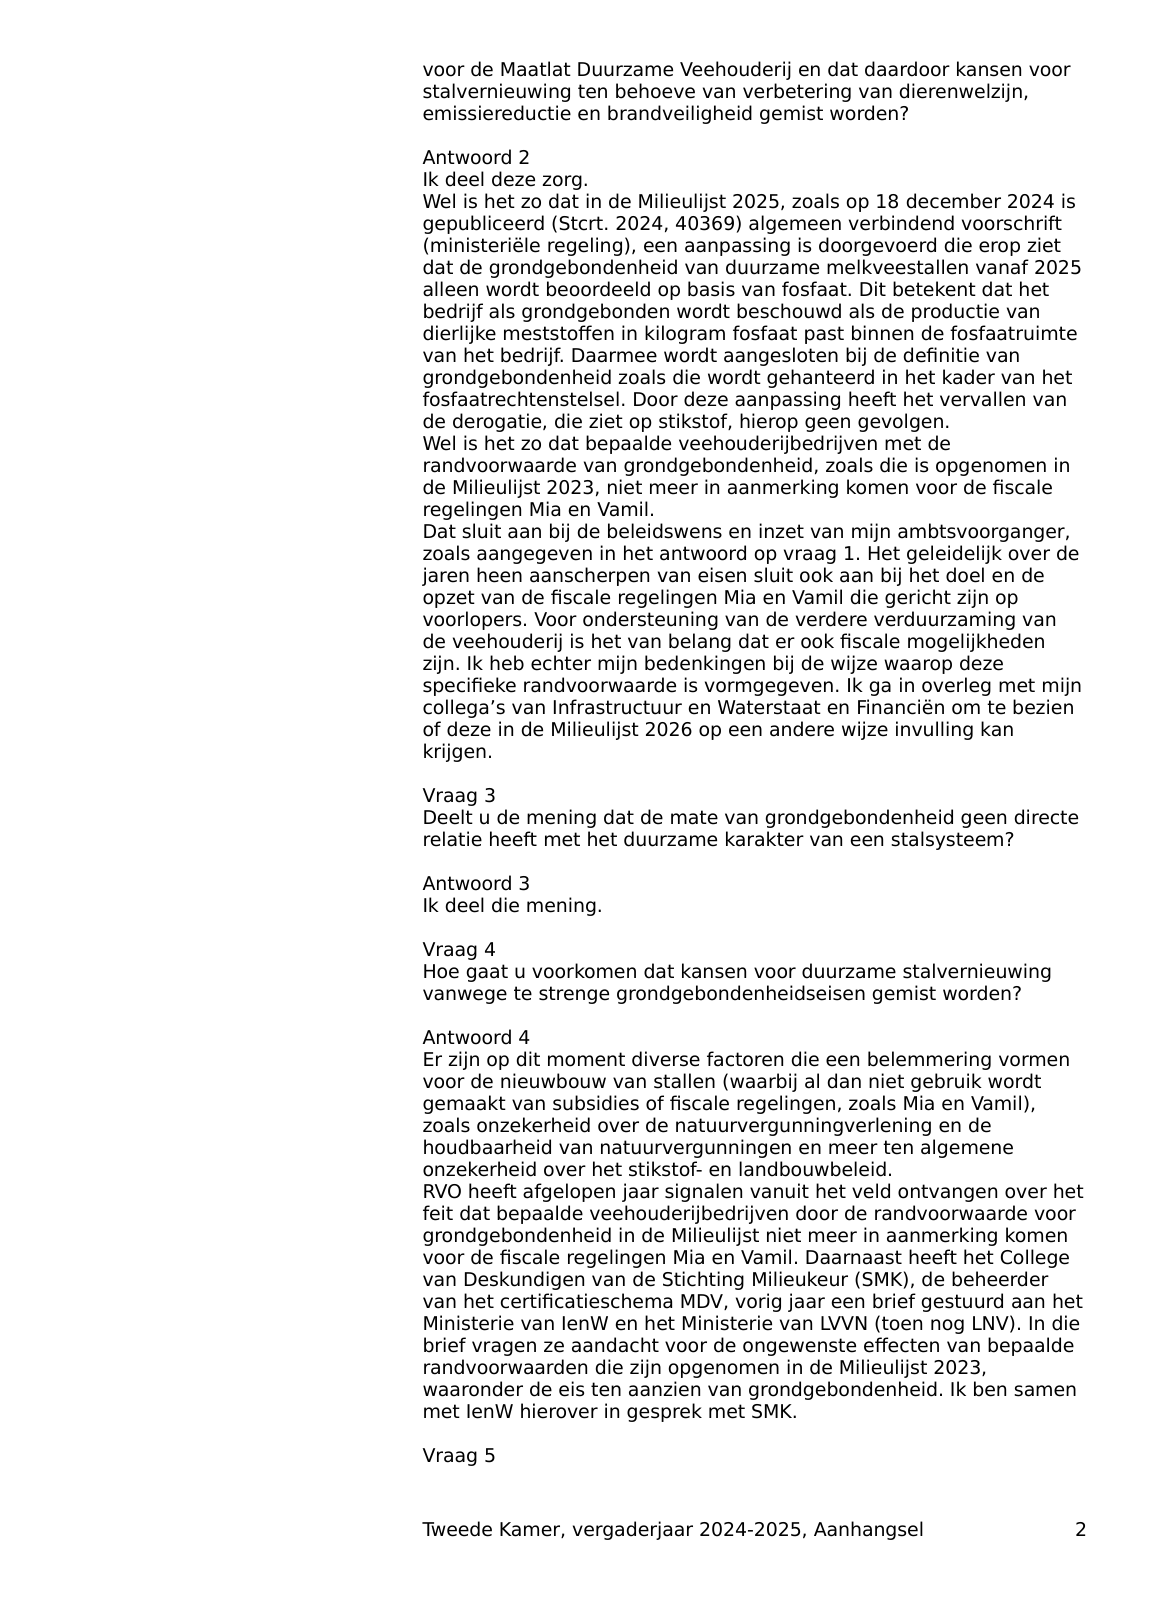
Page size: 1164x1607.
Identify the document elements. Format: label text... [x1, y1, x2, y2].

text Antwoord 2 [422, 147, 1087, 169]
text Deelt u de mening dat de mate van grondgebondenheid geen directe relatie heeft met het duurzame karakter van een stalsysteem? [422, 807, 1087, 851]
text Antwoord 3 [422, 873, 1087, 895]
text Vraag 5 [422, 1445, 1087, 1467]
text RVO heeft afgelopen jaar signalen vanuit het veld ontvangen over het feit dat bepaalde veehouderijbedrijven door de randvoorwaarde voor grondgebondenheid in de Milieulijst niet meer in aanmerking komen voor de fiscale regelingen Mia en Vamil. Daarnaast heeft het College van Deskundigen van de Stichting Milieukeur (SMK), de beheerder van het certificatieschema MDV, vorig jaar een brief gestuurd aan het Ministerie van IenW en het Ministerie van LVVN (toen nog LNV). In die brief vragen ze aandacht voor de ongewenste effecten van bepaalde randvoorwaarden die zijn opgenomen in de Milieulijst 2023, waaronder de eis ten aanzien van grondgebondenheid. Ik ben samen met IenW hierover in gesprek met SMK. [422, 1181, 1087, 1423]
text Antwoord 4 [422, 1027, 1087, 1049]
text Dat sluit aan bij de beleidswens en inzet van mijn ambtsvoorganger, zoals aangegeven in het antwoord op vraag 1. Het geleidelijk over de jaren heen aanscherpen van eisen sluit ook aan bij het doel en de opzet van de fiscale regelingen Mia en Vamil die gericht zijn op voorlopers. Voor ondersteuning van de verdere verduurzaming van de veehouderij is het van belang dat er ook fiscale mogelijkheden zijn. Ik heb echter mijn bedenkingen bij de wijze waarop deze specifieke randvoorwaarde is vormgegeven. Ik ga in overleg met mijn collega’s van Infrastructuur en Waterstaat en Financiën om te bezien of deze in de Milieulijst 2026 op een andere wijze invulling kan krijgen. [422, 521, 1087, 763]
text Er zijn op dit moment diverse factoren die een belemmering vormen voor de nieuwbouw van stallen (waarbij al dan niet gebruik wordt gemaakt van subsidies of fiscale regelingen, zoals Mia en Vamil), zoals onzekerheid over de natuurvergunningverlening en de houdbaarheid van natuurvergunningen en meer ten algemene onzekerheid over het stikstof- en landbouwbeleid. [422, 1049, 1087, 1181]
text Ik deel deze zorg. [422, 169, 1087, 191]
text Vraag 4 [422, 939, 1087, 961]
text Wel is het zo dat bepaalde veehouderijbedrijven met de randvoorwaarde van grondgebondenheid, zoals die is opgenomen in de Milieulijst 2023, niet meer in aanmerking komen voor de fiscale regelingen Mia en Vamil. [422, 433, 1087, 521]
text Vraag 3 [422, 785, 1087, 807]
text Ik deel die mening. [422, 895, 1087, 917]
text voor de Maatlat Duurzame Veehouderij en dat daardoor kansen voor stalvernieuwing ten behoeve van verbetering van dierenwelzijn, emissiereductie en brandveiligheid gemist worden? [422, 59, 1087, 125]
text Wel is het zo dat in de Milieulijst 2025, zoals op 18 december 2024 is gepubliceerd (Stcrt. 2024, 40369) algemeen verbindend voorschrift (ministeriële regeling), een aanpassing is doorgevoerd die erop ziet dat de grondgebondenheid van duurzame melkveestallen vanaf 2025 alleen wordt beoordeeld op basis van fosfaat. Dit betekent dat het bedrijf als grondgebonden wordt beschouwd als de productie van dierlijke meststoffen in kilogram fosfaat past binnen de fosfaatruimte van het bedrijf. Daarmee wordt aangesloten bij de definitie van grondgebondenheid zoals die wordt gehanteerd in het kader van het fosfaatrechtenstelsel. Door deze aanpassing heeft het vervallen van de derogatie, die ziet op stikstof, hierop geen gevolgen. [422, 191, 1087, 433]
text Hoe gaat u voorkomen dat kansen voor duurzame stalvernieuwing vanwege te strenge grondgebondenheidseisen gemist worden? [422, 961, 1087, 1005]
